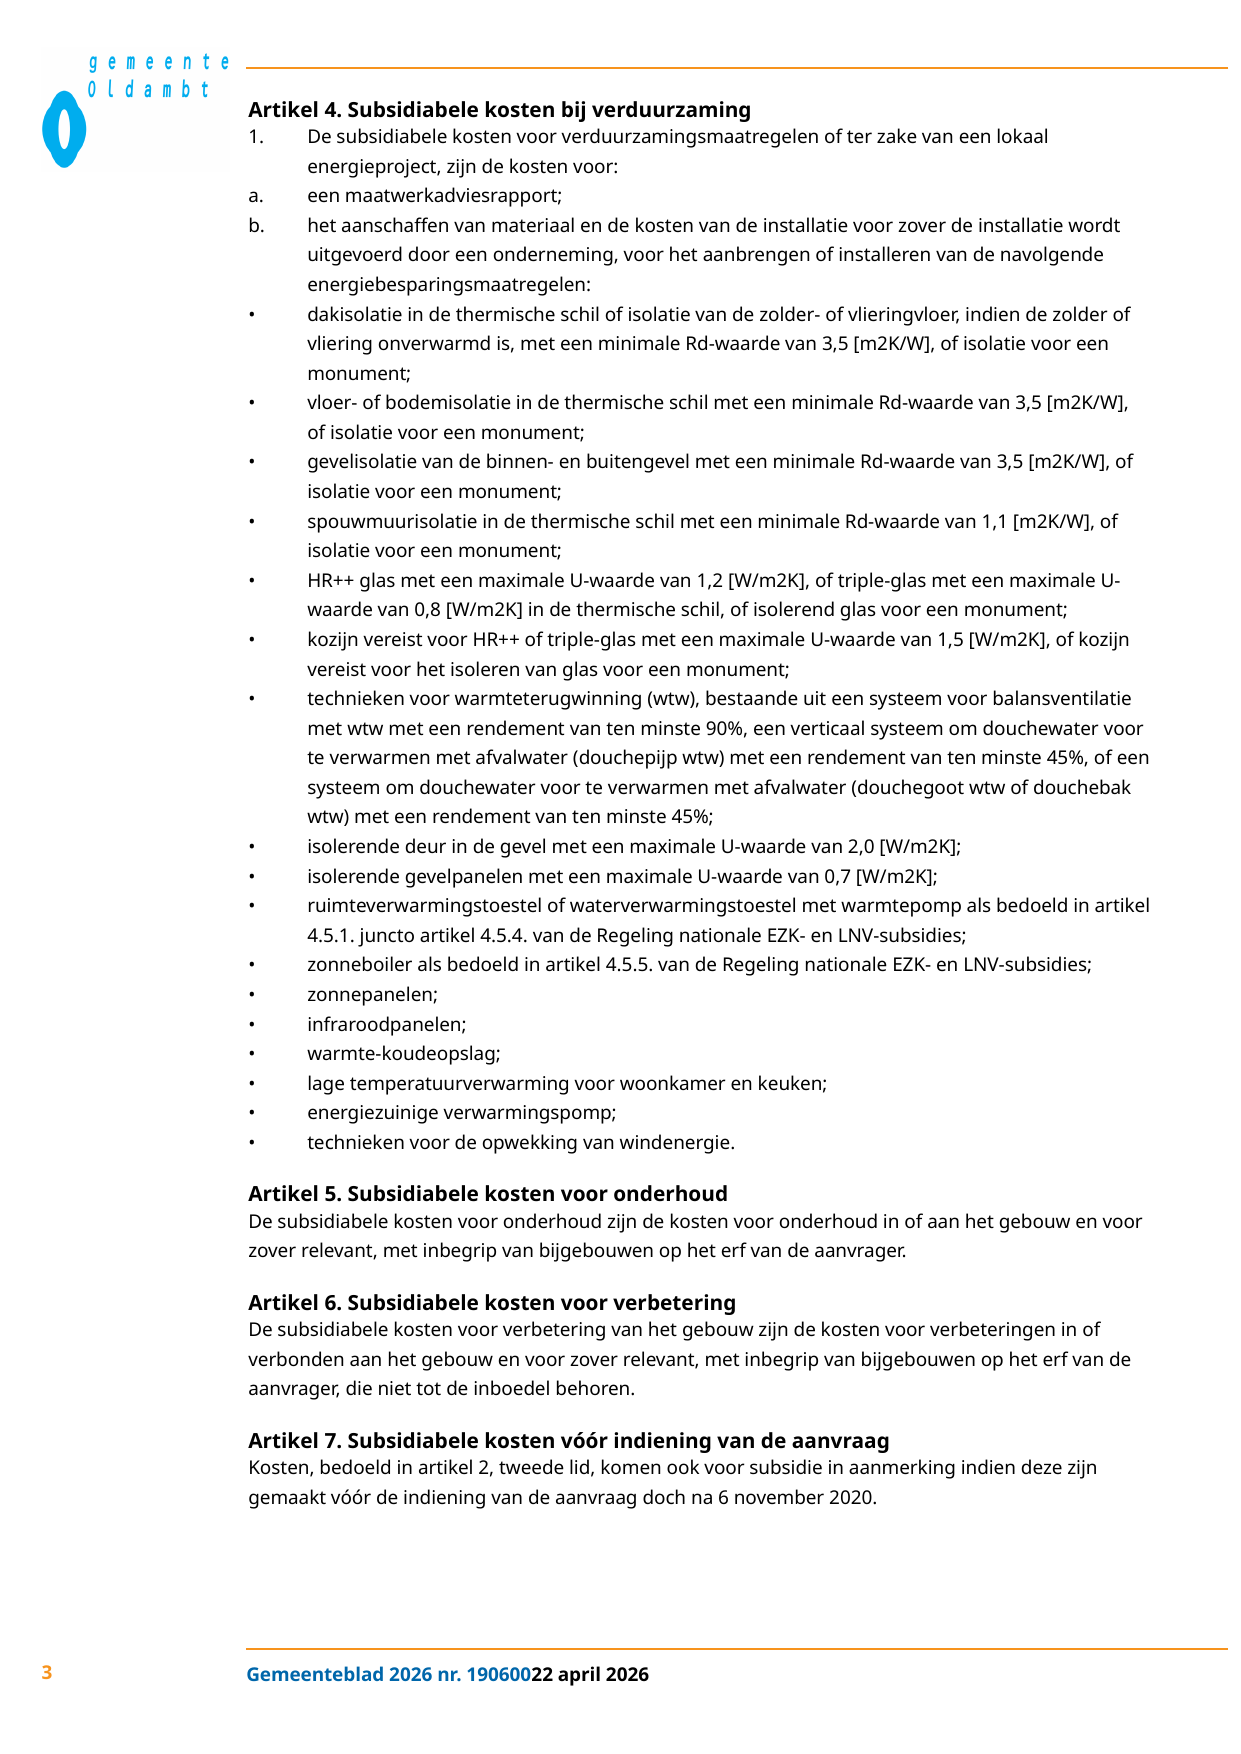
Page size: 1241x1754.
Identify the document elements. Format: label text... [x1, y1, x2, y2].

list De subsidiabele kosten voor verduurzamingsmaatregelen of ter zake van een lokaal energieproject, zijn de kosten voor: [248, 123, 1152, 178]
picture [41, 47, 231, 172]
list een maatwerkadviesrapport; [248, 182, 1152, 208]
list het aanschaffen van materiaal en de kosten van de installatie voor zover de installatie wordt uitgevoerd door een onderneming, voor het aanbrengen of installeren van de navolgende energiebesparingsmaatregelen: [248, 212, 1152, 297]
text De subsidiabele kosten voor verbetering van het gebouw zijn de kosten voor verbeteringen in of verbonden aan het gebouw en voor zover relevant, met inbegrip van bijgebouwen op het erf van de aanvrager, die niet tot de inboedel behoren. [248, 1316, 1152, 1401]
text De subsidiabele kosten voor onderhoud zijn de kosten voor onderhoud in of aan het gebouw en voor zover relevant, met inbegrip van bijgebouwen op het erf van de aanvrager. [248, 1208, 1152, 1263]
list spouwmuurisolatie in de thermische schil met een minimale Rd-waarde van 1,1 [m2K/W], of isolatie voor een monument; [248, 508, 1152, 563]
list vloer- of bodemisolatie in de thermische schil met een minimale Rd-waarde van 3,5 [m2K/W], of isolatie voor een monument; [248, 389, 1152, 445]
text Artikel 4. Subsidiabele kosten bij verduurzaming [248, 95, 1152, 123]
list lage temperatuurverwarming voor woonkamer en keuken; [248, 1070, 1152, 1096]
list infraroodpanelen; [248, 1011, 1152, 1036]
text Artikel 6. Subsidiabele kosten voor verbetering [248, 1288, 1152, 1316]
list isolerende gevelpanelen met een maximale U-waarde van 0,7 [W/m2K]; [248, 863, 1152, 888]
list HR++ glas met een maximale U-waarde van 1,2 [W/m2K], of triple-glas met een maximale U-waarde van 0,8 [W/m2K] in de thermische schil, of isolerend glas voor een monument; [248, 567, 1152, 622]
list technieken voor warmteterugwinning (wtw), bestaande uit een systeem voor balansventilatie met wtw met een rendement van ten minste 90%, een verticaal systeem om douchewater voor te verwarmen met afvalwater (douchepijp wtw) met een rendement van ten minste 45%, of een systeem om douchewater voor te verwarmen met afvalwater (douchegoot wtw of douchebak wtw) met een rendement van ten minste 45%; [248, 685, 1152, 829]
list zonneboiler als bedoeld in artikel 4.5.5. van de Regeling nationale EZK- en LNV-subsidies; [248, 952, 1152, 977]
list ruimteverwarmingstoestel of waterverwarmingstoestel met warmtepomp als bedoeld in artikel 4.5.1. juncto artikel 4.5.4. van de Regeling nationale EZK- en LNV-subsidies; [248, 892, 1152, 948]
list energiezuinige verwarmingspomp; [248, 1099, 1152, 1125]
list isolerende deur in de gevel met een maximale U-waarde van 2,0 [W/m2K]; [248, 833, 1152, 859]
list technieken voor de opwekking van windenergie. [248, 1129, 1152, 1155]
list gevelisolatie van de binnen- en buitengevel met een minimale Rd-waarde van 3,5 [m2K/W], of isolatie voor een monument; [248, 449, 1152, 504]
text Artikel 5. Subsidiabele kosten voor onderhoud [248, 1179, 1152, 1208]
text Kosten, bedoeld in artikel 2, tweede lid, komen ook voor subsidie in aanmerking indien deze zijn gemaakt vóór de indiening van de aanvraag doch na 6 november 2020. [248, 1454, 1152, 1510]
text Artikel 7. Subsidiabele kosten vóór indiening van de aanvraag [248, 1426, 1152, 1454]
list zonnepanelen; [248, 981, 1152, 1007]
list kozijn vereist voor HR++ of triple-glas met een maximale U-waarde van 1,5 [W/m2K], of kozijn vereist voor het isoleren van glas voor een monument; [248, 626, 1152, 681]
list warmte-koudeopslag; [248, 1040, 1152, 1066]
list dakisolatie in de thermische schil of isolatie van de zolder- of vlieringvloer, indien de zolder of vliering onverwarmd is, met een minimale Rd-waarde van 3,5 [m2K/W], of isolatie voor een monument; [248, 301, 1152, 386]
